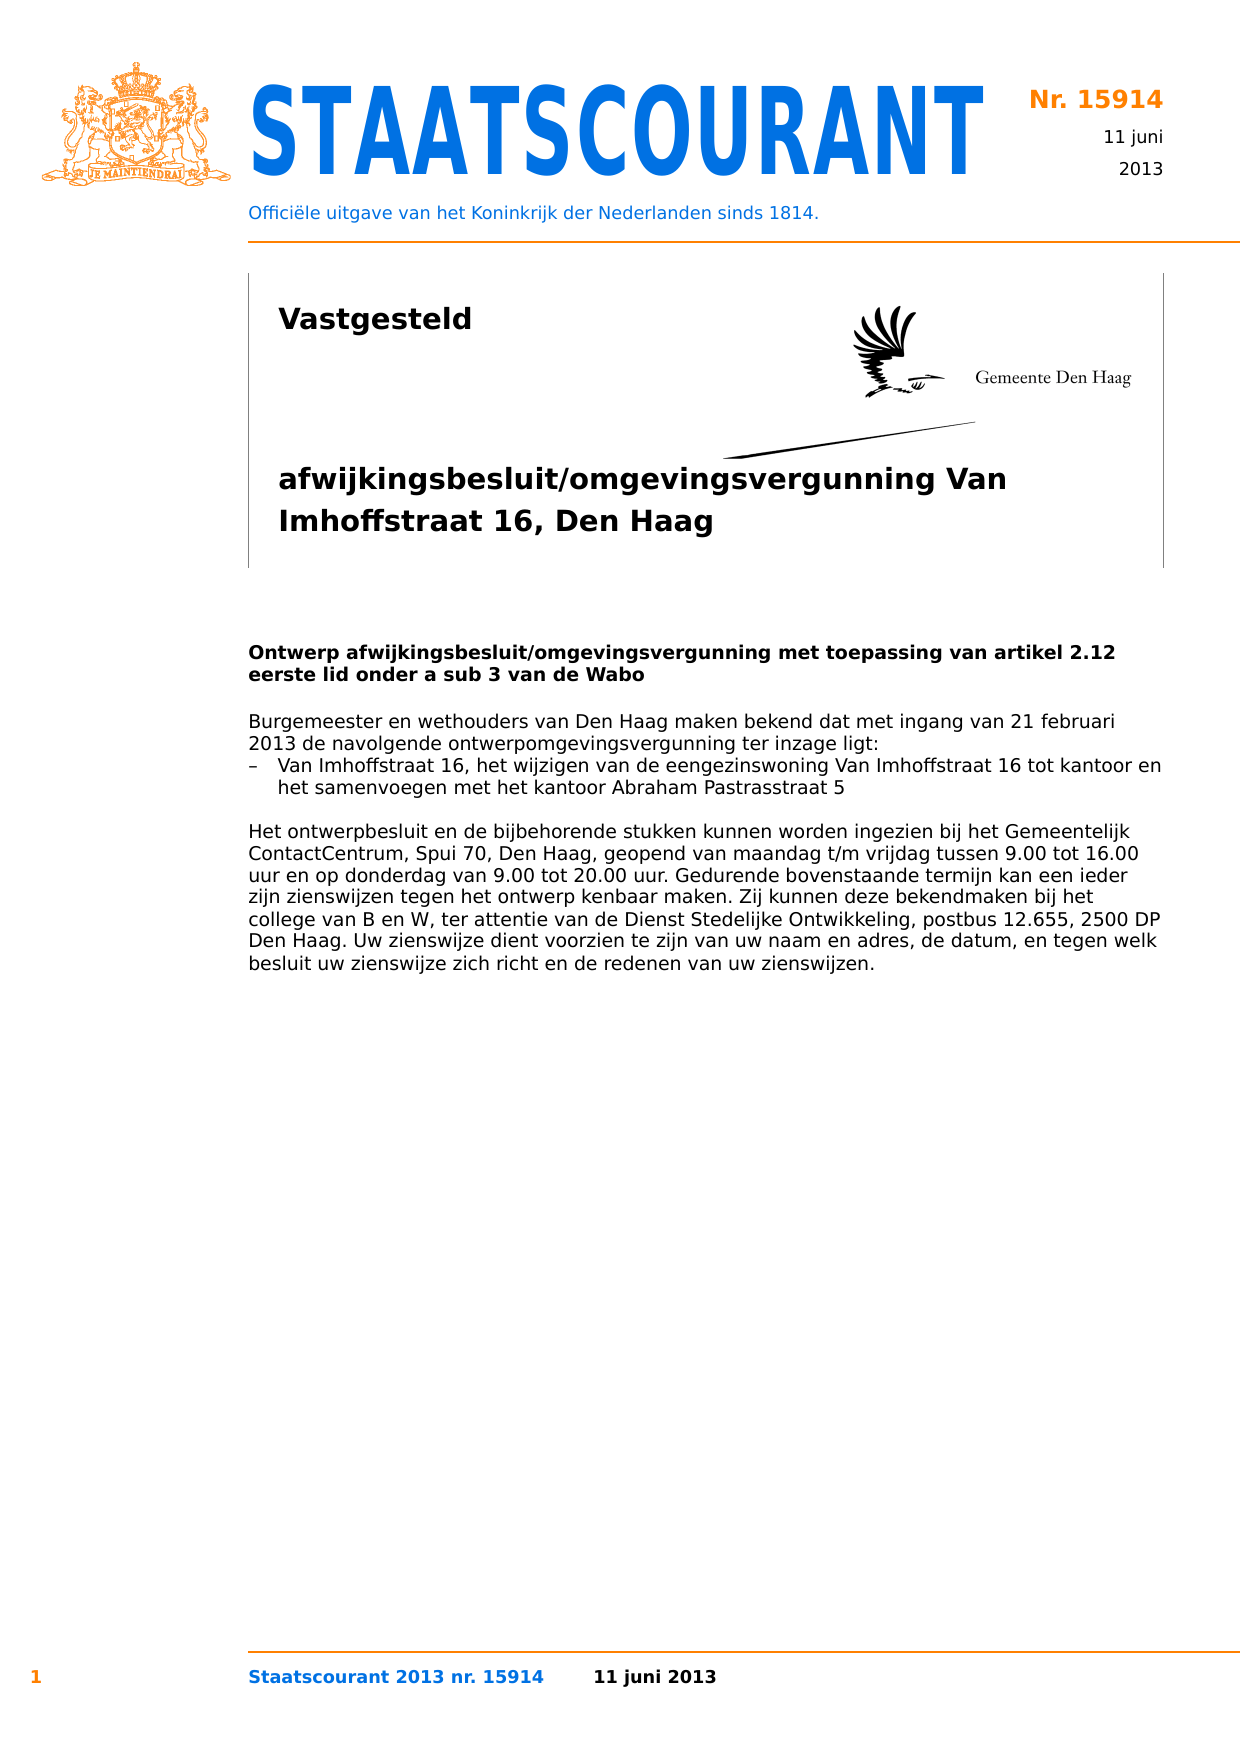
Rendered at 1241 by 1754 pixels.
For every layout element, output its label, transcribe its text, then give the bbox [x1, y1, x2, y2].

table_header Nr. 15914 [998, 62, 1240, 121]
table_header [25, 62, 248, 241]
table_cell 2013 [998, 153, 1240, 203]
table_header STAATSCOURANT [248, 62, 998, 203]
subtitle Ontwerp afwijkingsbesluit/omgevingsvergunning met toepassing van artikel 2.12 eerste lid onder a sub 3 van de Wabo [248, 642, 1163, 686]
table_cell 11 juni [998, 121, 1240, 153]
text Burgemeester en wethouders van Den Haag maken bekend dat met ingang van 21 februari 2013 de navolgende ontwerpomgevingsvergunning ter inzage ligt: [248, 711, 1163, 755]
table_cell Officiële uitgave van het Koninkrijk der Nederlanden sinds 1814. [248, 203, 1240, 241]
picture [41, 62, 231, 186]
text – Van Imhoffstraat 16, het wijzigen van de eengezinswoning Van Imhoffstraat 16 tot kantoor en het samenvoegen met het kantoor Abraham Pastrasstraat 5 [248, 755, 1163, 799]
text Het ontwerpbesluit en de bijbehorende stukken kunnen worden ingezien bij het Gemeentelijk ContactCentrum, Spui 70, Den Haag, geopend van maandag t/m vrijdag tussen 9.00 tot 16.00 uur en op donderdag van 9.00 tot 20.00 uur. Gedurende bovenstaande termijn kan een ieder zijn zienswijzen tegen het ontwerp kenbaar maken. Zij kunnen deze bekendmaken bij het college van B en W, ter attentie van de Dienst Stedelijke Ontwikkeling, postbus 12.655, 2500 DP Den Haag. Uw zienswijze dient voorzien te zijn van uw naam en adres, de datum, en tegen welk besluit uw zienswijze zich richt en de redenen van uw zienswijzen. [248, 821, 1163, 974]
subtitle Vastgesteld afwijkingsbesluit/omgevingsvergunning Van Imhoffstraat 16, Den Haag [249, 273, 1163, 568]
picture [720, 302, 1134, 462]
